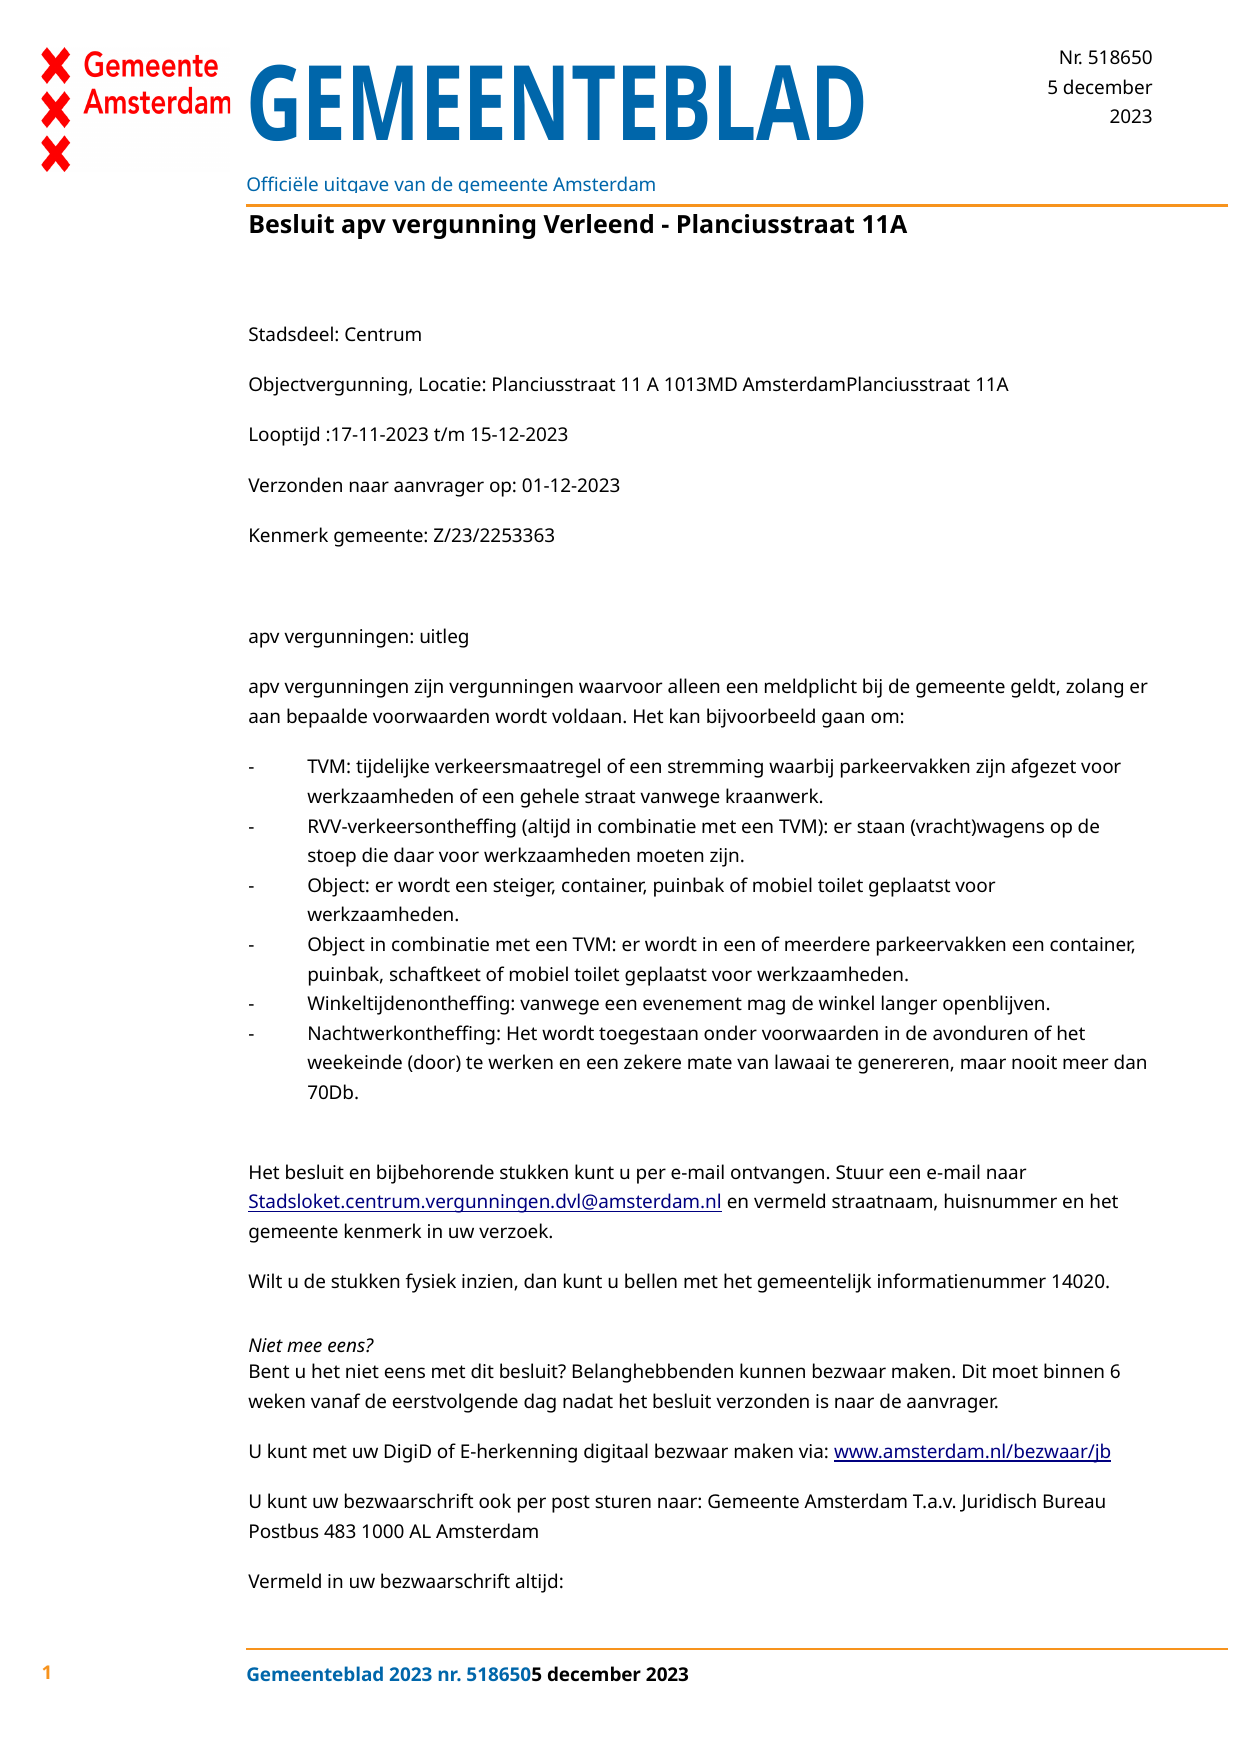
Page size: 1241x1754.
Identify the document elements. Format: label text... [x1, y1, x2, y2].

list Nachtwerkontheffing: Het wordt toegestaan onder voorwaarden in de avonduren of het weekeinde (door) te werken en een zekere mate van lawaai te genereren, maar nooit meer dan 70Db. [248, 1020, 1152, 1105]
picture [41, 47, 231, 172]
text U kunt met uw DigiD of E-herkenning digitaal bezwaar maken via: www.amsterdam.nl/bezwaar/jb [248, 1438, 1152, 1464]
text Kenmerk gemeente: Z/23/2253363 [248, 522, 1152, 548]
text Niet mee eens? [248, 1333, 1152, 1358]
text Verzonden naar aanvrager op: 01-12-2023 [248, 472, 1152, 498]
text Looptijd :17-11-2023 t/m 15-12-2023 [248, 422, 1152, 447]
list Object in combinatie met een TVM: er wordt in een of meerdere parkeervakken een container, puinbak, schaftkeet of mobiel toilet geplaatst voor werkzaamheden. [248, 931, 1152, 986]
text Bent u het niet eens met dit besluit? Belanghebbenden kunnen bezwaar maken. Dit moet binnen 6 weken vanaf de eerstvolgende dag nadat het besluit verzonden is naar de aanvrager. [248, 1358, 1152, 1414]
list Winkeltijdenontheffing: vanwege een evenement mag de winkel langer openblijven. [248, 990, 1152, 1016]
list Object: er wordt een steiger, container, puinbak of mobiel toilet geplaatst voor werkzaamheden. [248, 872, 1152, 927]
text U kunt uw bezwaarschrift ook per post sturen naar: Gemeente Amsterdam T.a.v. Juridisch Bureau Postbus 483 1000 AL Amsterdam [248, 1489, 1152, 1544]
text Het besluit en bijbehorende stukken kunt u per e-mail ontvangen. Stuur een e-mail naar Stadsloket.centrum.vergunningen.dvl@amsterdam.nl en vermeld straatnaam, huisnummer en het gemeente kenmerk in uw verzoek. [248, 1159, 1152, 1244]
list RVV-verkeersontheffing (altijd in combinatie met een TVM): er staan (vracht)wagens op de stoep die daar voor werkzaamheden moeten zijn. [248, 813, 1152, 868]
text Vermeld in uw bezwaarschrift altijd: [248, 1569, 1152, 1594]
text apv vergunningen: uitleg [248, 623, 1152, 649]
text Objectvergunning, Locatie: Planciusstraat 11 A 1013MD AmsterdamPlanciusstraat 11A [248, 371, 1152, 397]
text Wilt u de stukken fysiek inzien, dan kunt u bellen met het gemeentelijk informatienummer 14020. [248, 1269, 1152, 1294]
text Besluit apv vergunning Verleend - Planciusstraat 11A [248, 207, 1152, 241]
text apv vergunningen zijn vergunningen waarvoor alleen een meldplicht bij de gemeente geldt, zolang er aan bepaalde voorwaarden wordt voldaan. Het kan bijvoorbeeld gaan om: [248, 674, 1152, 729]
text Stadsdeel: Centrum [248, 321, 1152, 346]
list TVM: tijdelijke verkeersmaatregel of een stremming waarbij parkeervakken zijn afgezet voor werkzaamheden of een gehele straat vanwege kraanwerk. [248, 754, 1152, 809]
